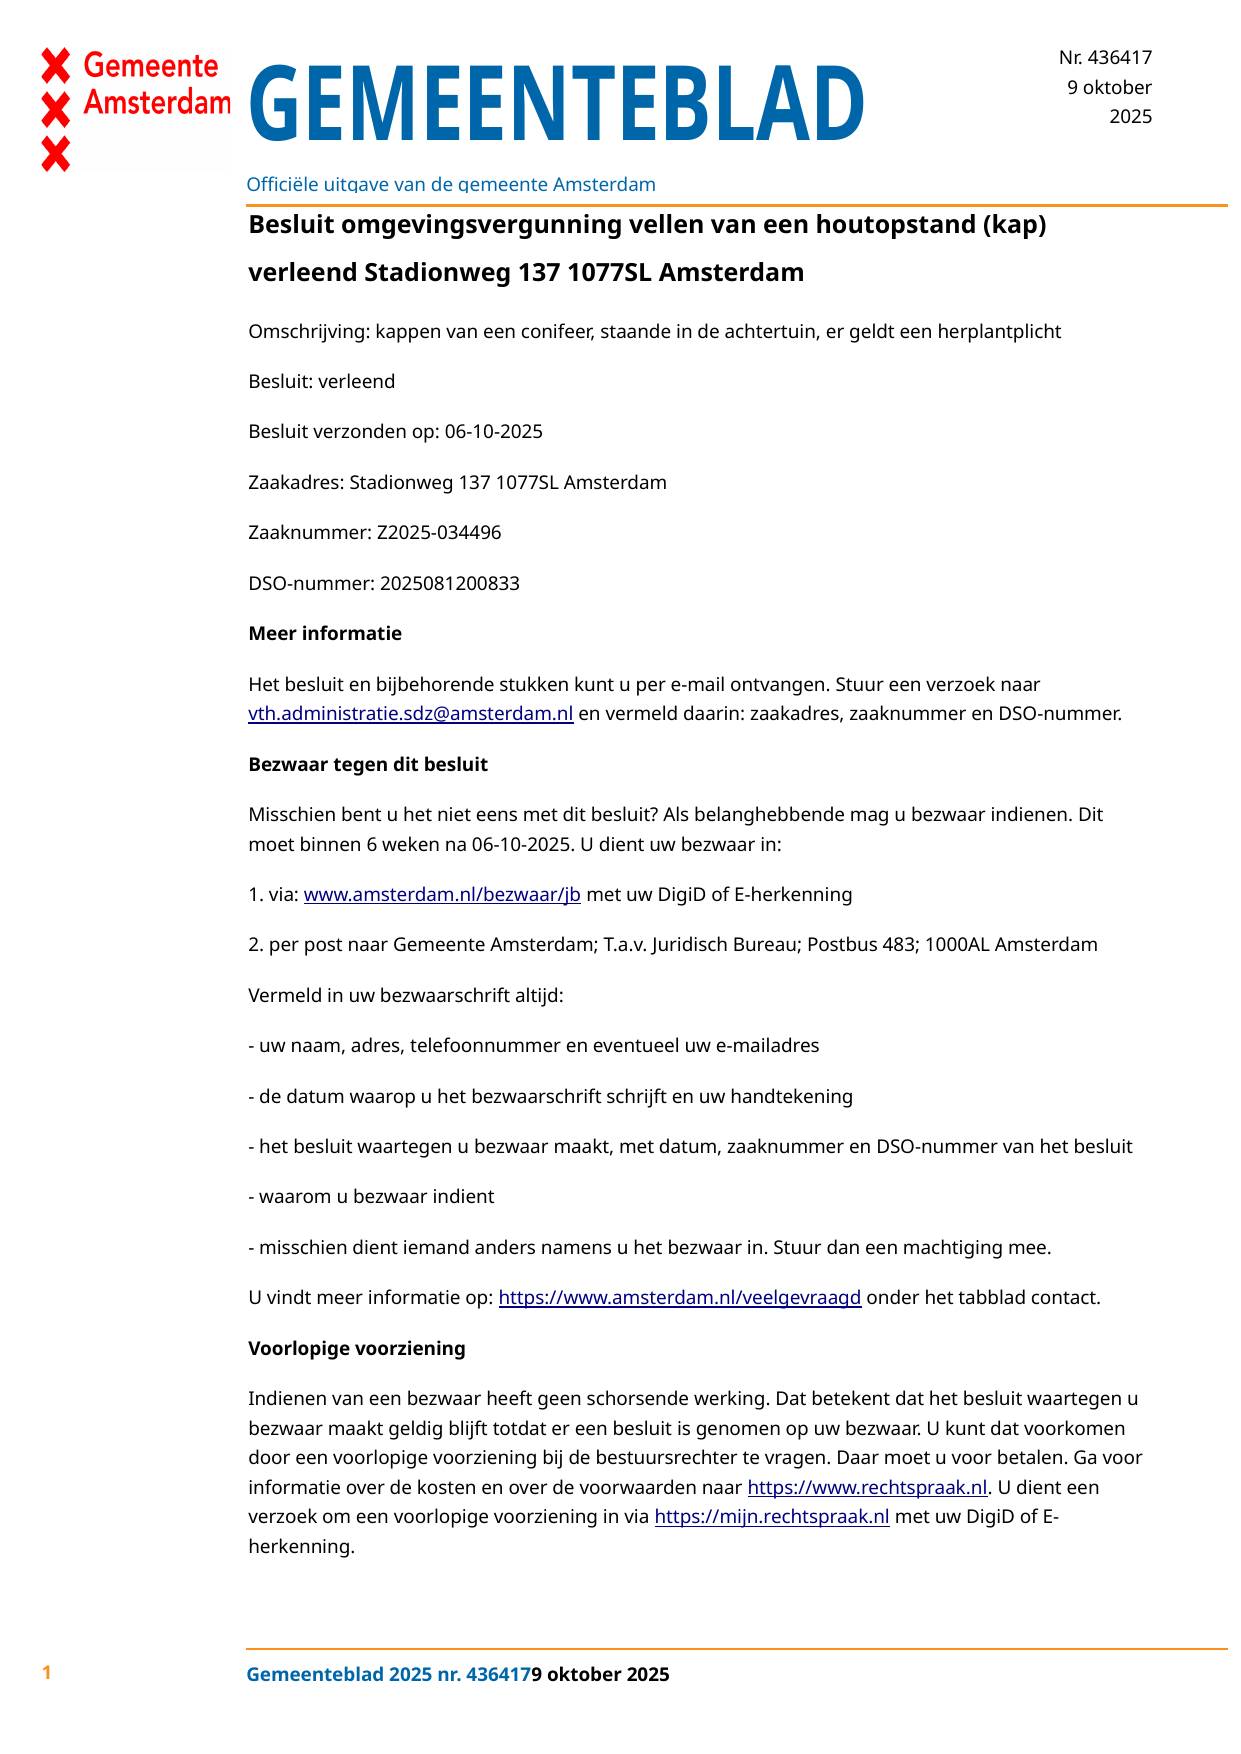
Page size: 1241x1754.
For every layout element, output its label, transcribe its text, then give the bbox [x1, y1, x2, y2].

picture [41, 47, 231, 172]
text Meer informatie [248, 620, 1152, 646]
text 2. per post naar Gemeente Amsterdam; T.a.v. Juridisch Bureau; Postbus 483; 1000AL Amsterdam [248, 932, 1152, 957]
text Zaakadres: Stadionweg 137 1077SL Amsterdam [248, 469, 1152, 495]
text - het besluit waartegen u bezwaar maakt, met datum, zaaknummer en DSO-nummer van het besluit [248, 1133, 1152, 1159]
text Zaaknummer: Z2025-034496 [248, 519, 1152, 545]
text Voorlopige voorziening [248, 1335, 1152, 1361]
text Besluit verzonden op: 06-10-2025 [248, 419, 1152, 444]
text Vermeld in uw bezwaarschrift altijd: [248, 982, 1152, 1008]
text - misschien dient iemand anders namens u het bezwaar in. Stuur dan een machtiging mee. [248, 1234, 1152, 1260]
text Het besluit en bijbehorende stukken kunt u per e-mail ontvangen. Stuur een verzoek naar vth.administratie.sdz@amsterdam.nl en vermeld daarin: zaakadres, zaaknummer en DSO-nummer. [248, 671, 1152, 726]
text - waarom u bezwaar indient [248, 1184, 1152, 1209]
text U vindt meer informatie op: https://www.amsterdam.nl/veelgevraagd onder het tabblad contact. [248, 1284, 1152, 1310]
text Besluit omgevingsvergunning vellen van een houtopstand (kap) verleend Stadionweg 137 1077SL Amsterdam [248, 207, 1152, 288]
text Misschien bent u het niet eens met dit besluit? Als belanghebbende mag u bezwaar indienen. Dit moet binnen 6 weken na 06-10-2025. U dient uw bezwaar in: [248, 801, 1152, 857]
text Indienen van een bezwaar heeft geen schorsende werking. Dat betekent dat het besluit waartegen u bezwaar maakt geldig blijft totdat er een besluit is genomen op uw bezwaar. U kunt dat voorkomen door een voorlopige voorziening bij de bestuursrechter te vragen. Daar moet u voor betalen. Ga voor informatie over de kosten en over de voorwaarden naar https://www.rechtspraak.nl. U dient een verzoek om een voorlopige voorziening in via https://mijn.rechtspraak.nl met uw DigiD of E-herkenning. [248, 1385, 1152, 1559]
text Besluit: verleend [248, 368, 1152, 394]
text DSO-nummer: 2025081200833 [248, 570, 1152, 596]
text Bezwaar tegen dit besluit [248, 751, 1152, 777]
text Omschrijving: kappen van een conifeer, staande in de achtertuin, er geldt een herplantplicht [248, 318, 1152, 344]
text - uw naam, adres, telefoonnummer en eventueel uw e-mailadres [248, 1032, 1152, 1058]
text - de datum waarop u het bezwaarschrift schrijft en uw handtekening [248, 1083, 1152, 1109]
text 1. via: www.amsterdam.nl/bezwaar/jb met uw DigiD of E-herkenning [248, 881, 1152, 907]
